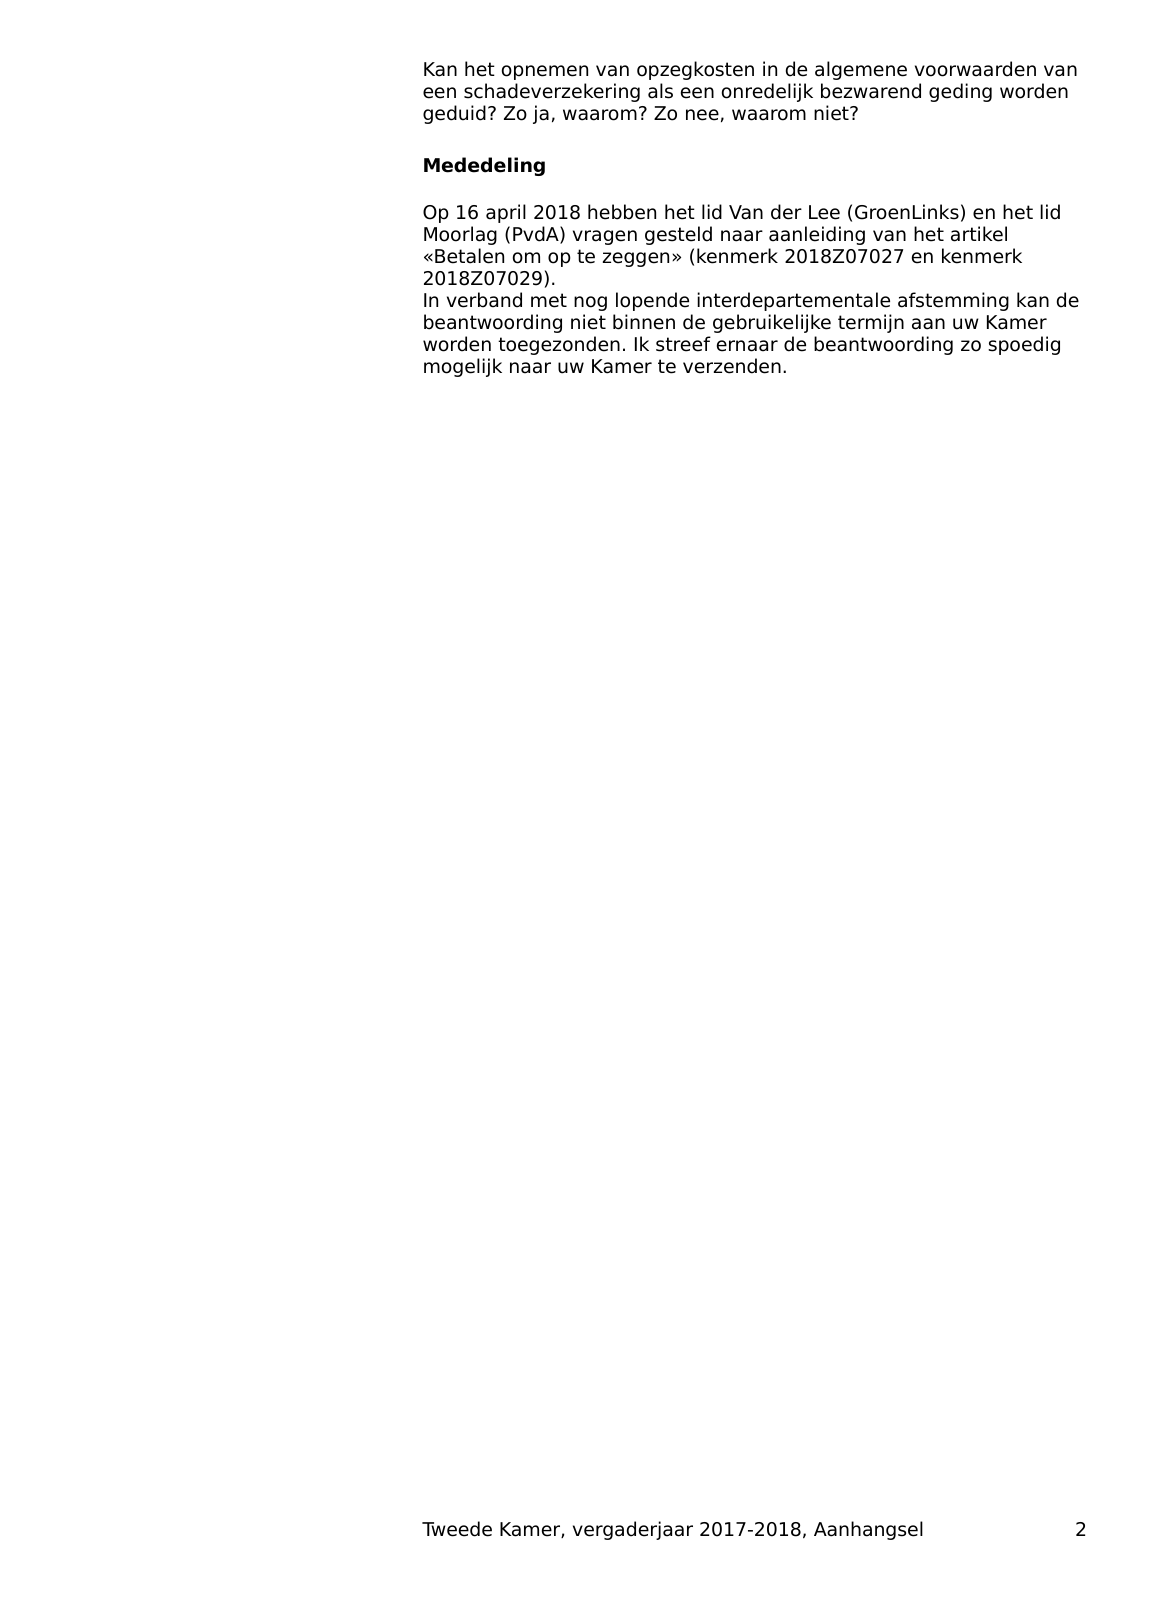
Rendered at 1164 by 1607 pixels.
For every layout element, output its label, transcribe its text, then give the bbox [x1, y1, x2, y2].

text In verband met nog lopende interdepartementale afstemming kan de beantwoording niet binnen de gebruikelijke termijn aan uw Kamer worden toegezonden. Ik streef ernaar de beantwoording zo spoedig mogelijk naar uw Kamer te verzenden. [422, 290, 1087, 378]
text Op 16 april 2018 hebben het lid Van der Lee (GroenLinks) en het lid Moorlag (PvdA) vragen gesteld naar aanleiding van het artikel «Betalen om op te zeggen» (kenmerk 2018Z07027 en kenmerk 2018Z07029). [422, 202, 1087, 290]
subtitle Mededeling [422, 155, 1087, 177]
text Kan het opnemen van opzegkosten in de algemene voorwaarden van een schadeverzekering als een onredelijk bezwarend geding worden geduid? Zo ja, waarom? Zo nee, waarom niet? [422, 59, 1087, 125]
